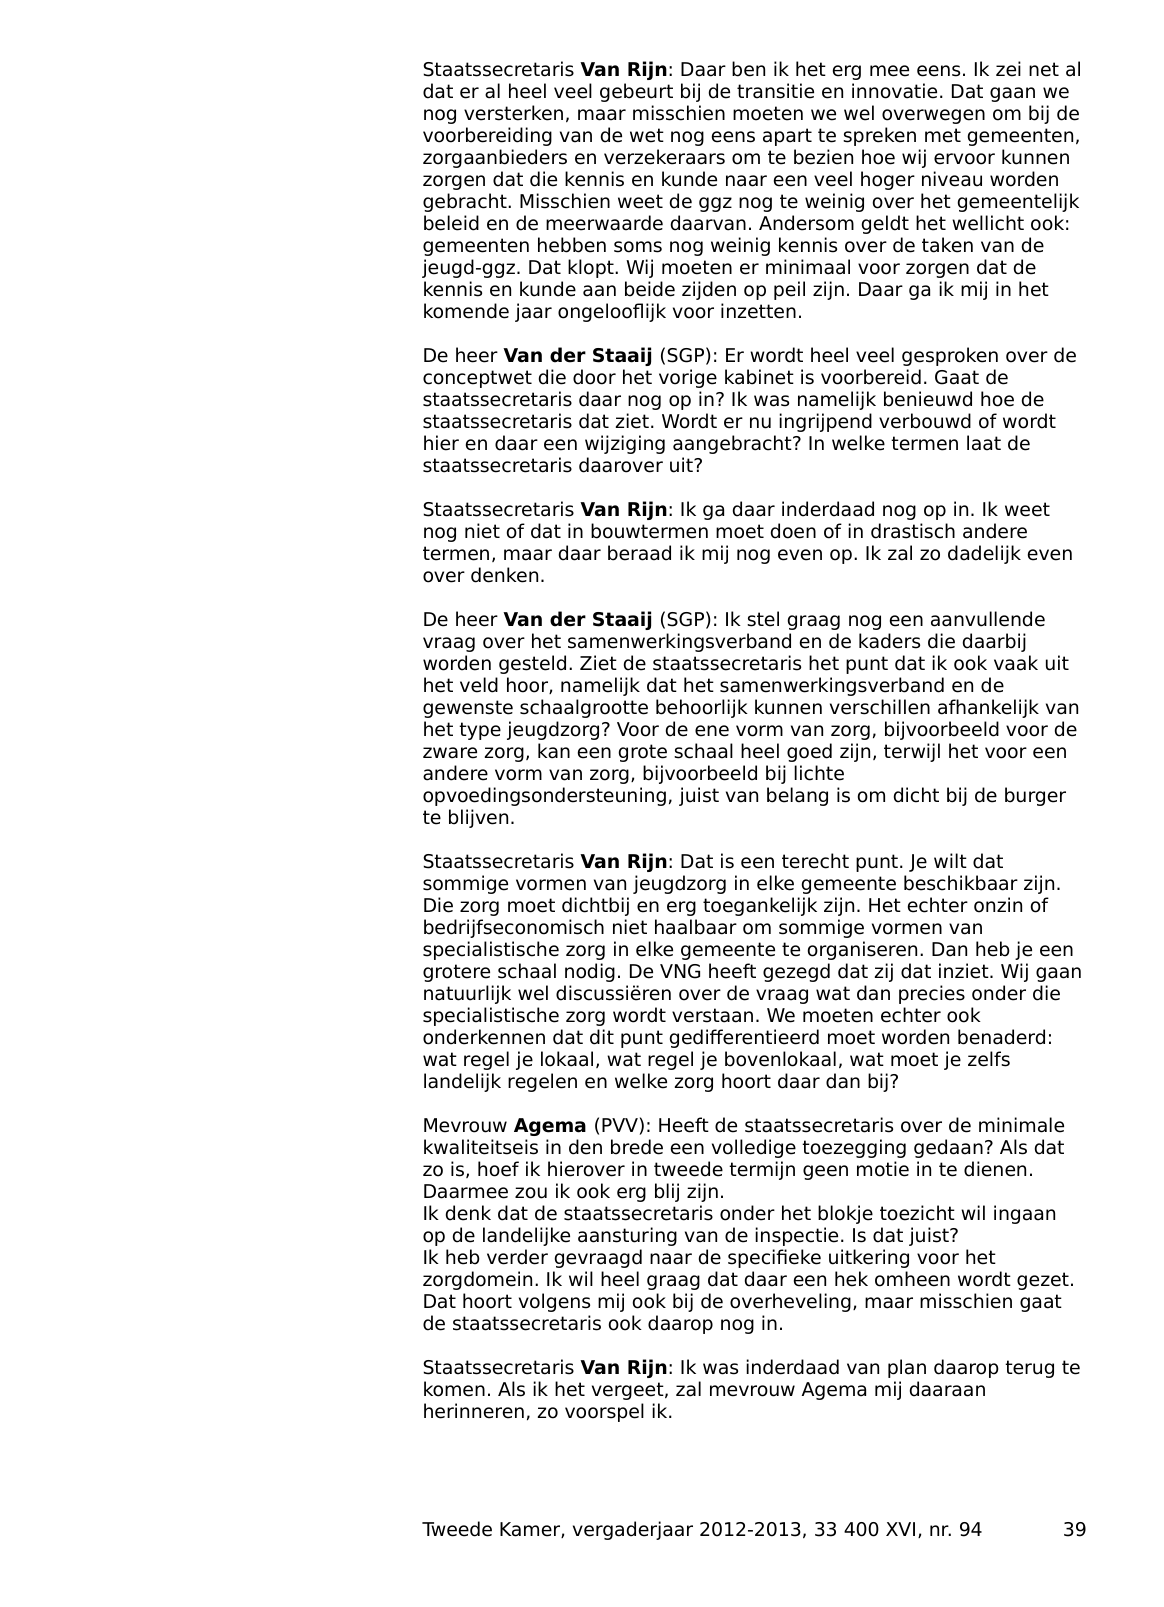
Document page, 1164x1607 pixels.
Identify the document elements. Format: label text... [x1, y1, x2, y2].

text Staatssecretaris Van Rijn: Ik was inderdaad van plan daarop terug te komen. Als ik het vergeet, zal mevrouw Agema mij daaraan herinneren, zo voorspel ik. [422, 1357, 1087, 1423]
text Ik heb verder gevraagd naar de specifieke uitkering voor het zorgdomein. Ik wil heel graag dat daar een hek omheen wordt gezet. Dat hoort volgens mij ook bij de overheveling, maar misschien gaat de staatssecretaris ook daarop nog in. [422, 1247, 1087, 1335]
text Staatssecretaris Van Rijn: Ik ga daar inderdaad nog op in. Ik weet nog niet of dat in bouwtermen moet doen of in drastisch andere termen, maar daar beraad ik mij nog even op. Ik zal zo dadelijk even over denken. [422, 499, 1087, 587]
text De heer Van der Staaij (SGP): Ik stel graag nog een aanvullende vraag over het samenwerkingsverband en de kaders die daarbij worden gesteld. Ziet de staatssecretaris het punt dat ik ook vaak uit het veld hoor, namelijk dat het samenwerkingsverband en de gewenste schaalgrootte behoorlijk kunnen verschillen afhankelijk van het type jeugdzorg? Voor de ene vorm van zorg, bijvoorbeeld voor de zware zorg, kan een grote schaal heel goed zijn, terwijl het voor een andere vorm van zorg, bijvoorbeeld bij lichte opvoedingsondersteuning, juist van belang is om dicht bij de burger te blijven. [422, 609, 1087, 829]
text Staatssecretaris Van Rijn: Daar ben ik het erg mee eens. Ik zei net al dat er al heel veel gebeurt bij de transitie en innovatie. Dat gaan we nog versterken, maar misschien moeten we wel overwegen om bij de voorbereiding van de wet nog eens apart te spreken met gemeenten, zorgaanbieders en verzekeraars om te bezien hoe wij ervoor kunnen zorgen dat die kennis en kunde naar een veel hoger niveau worden gebracht. Misschien weet de ggz nog te weinig over het gemeentelijk beleid en de meerwaarde daarvan. Andersom geldt het wellicht ook: gemeenten hebben soms nog weinig kennis over de taken van de jeugd-ggz. Dat klopt. Wij moeten er minimaal voor zorgen dat de kennis en kunde aan beide zijden op peil zijn. Daar ga ik mij in het komende jaar ongelooflijk voor inzetten. [422, 59, 1087, 323]
text De heer Van der Staaij (SGP): Er wordt heel veel gesproken over de conceptwet die door het vorige kabinet is voorbereid. Gaat de staatssecretaris daar nog op in? Ik was namelijk benieuwd hoe de staatssecretaris dat ziet. Wordt er nu ingrijpend verbouwd of wordt hier en daar een wijziging aangebracht? In welke termen laat de staatssecretaris daarover uit? [422, 345, 1087, 477]
text Staatssecretaris Van Rijn: Dat is een terecht punt. Je wilt dat sommige vormen van jeugdzorg in elke gemeente beschikbaar zijn. Die zorg moet dichtbij en erg toegankelijk zijn. Het echter onzin of bedrijfseconomisch niet haalbaar om sommige vormen van specialistische zorg in elke gemeente te organiseren. Dan heb je een grotere schaal nodig. De VNG heeft gezegd dat zij dat inziet. Wij gaan natuurlijk wel discussiëren over de vraag wat dan precies onder die specialistische zorg wordt verstaan. We moeten echter ook onderkennen dat dit punt gedifferentieerd moet worden benaderd: wat regel je lokaal, wat regel je bovenlokaal, wat moet je zelfs landelijk regelen en welke zorg hoort daar dan bij? [422, 851, 1087, 1093]
text Ik denk dat de staatssecretaris onder het blokje toezicht wil ingaan op de landelijke aansturing van de inspectie. Is dat juist? [422, 1203, 1087, 1247]
text Mevrouw Agema (PVV): Heeft de staatssecretaris over de minimale kwaliteitseis in den brede een volledige toezegging gedaan? Als dat zo is, hoef ik hierover in tweede termijn geen motie in te dienen. Daarmee zou ik ook erg blij zijn. [422, 1115, 1087, 1203]
